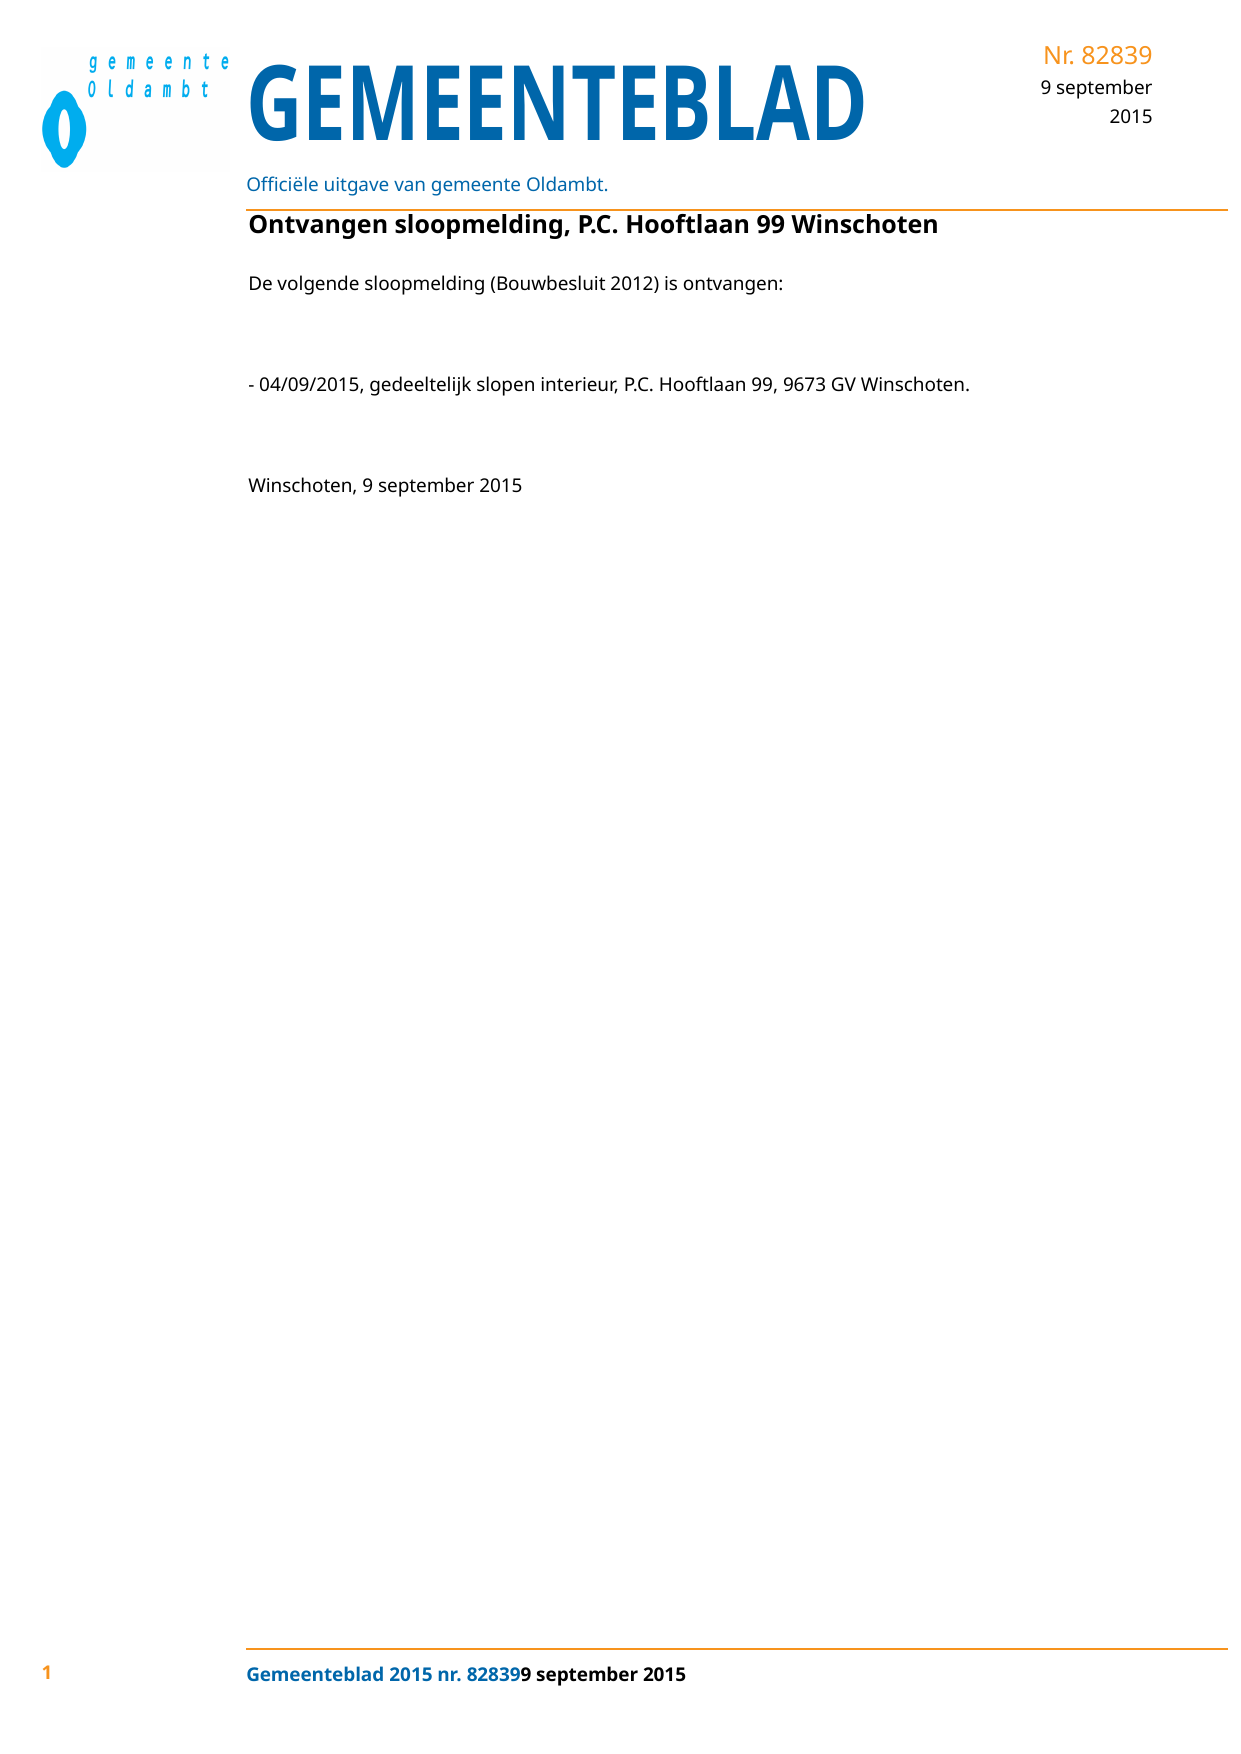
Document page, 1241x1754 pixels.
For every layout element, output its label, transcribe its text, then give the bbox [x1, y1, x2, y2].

picture [41, 47, 231, 172]
text De volgende sloopmelding (Bouwbesluit 2012) is ontvangen: [248, 270, 1152, 296]
text - 04/09/2015, gedeeltelijk slopen interieur, P.C. Hooftlaan 99, 9673 GV Winschoten. [248, 371, 1152, 397]
text Winschoten, 9 september 2015 [248, 472, 1152, 498]
text Ontvangen sloopmelding, P.C. Hooftlaan 99 Winschoten [248, 211, 1152, 241]
